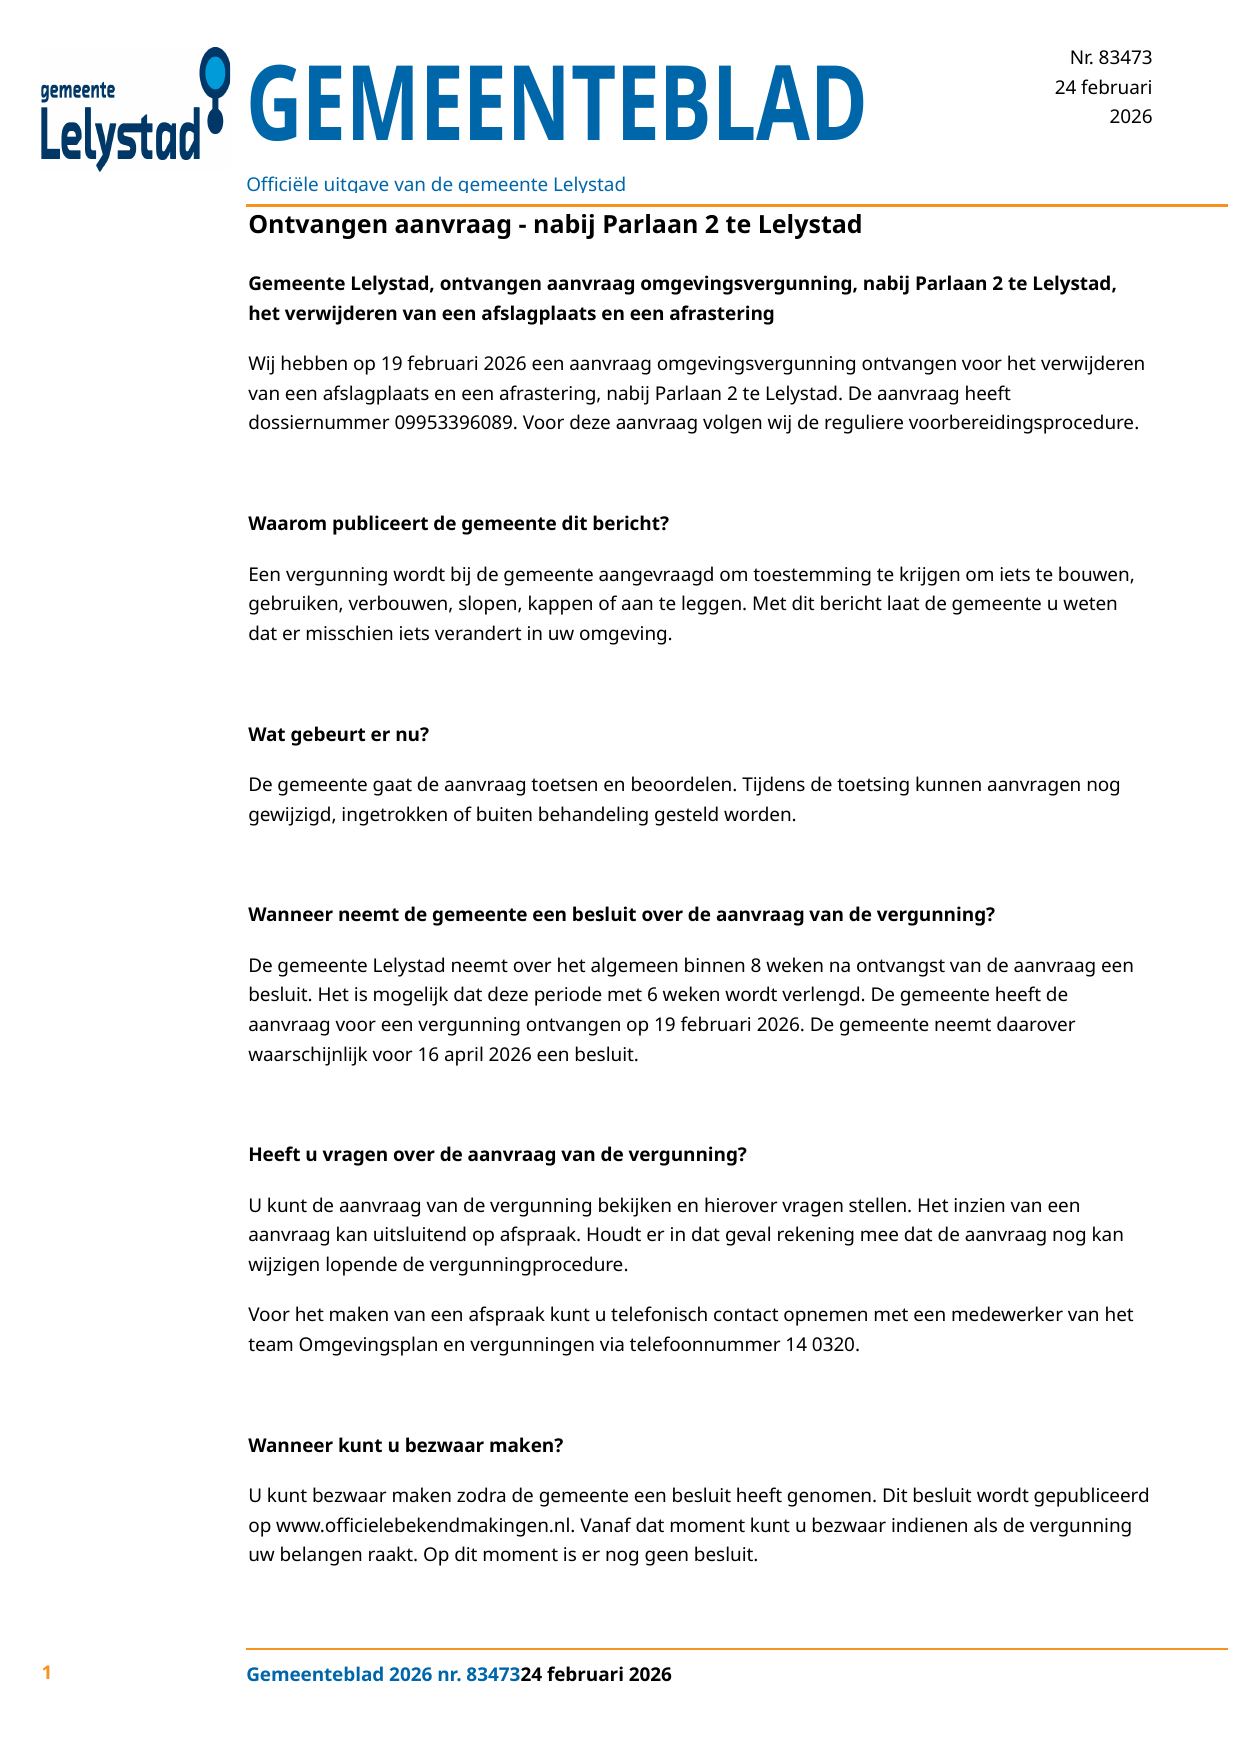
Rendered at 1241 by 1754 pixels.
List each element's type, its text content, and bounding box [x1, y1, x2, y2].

text Wat gebeurt er nu? [248, 721, 1152, 746]
text Wij hebben op 19 februari 2026 een aanvraag omgevingsvergunning ontvangen voor het verwijderen van een afslagplaats en een afrastering, nabij Parlaan 2 te Lelystad. De aanvraag heeft dossiernummer 09953396089. Voor deze aanvraag volgen wij de reguliere voorbereidingsprocedure. [248, 350, 1152, 435]
text Ontvangen aanvraag - nabij Parlaan 2 te Lelystad [248, 207, 1152, 241]
text Voor het maken van een afspraak kunt u telefonisch contact opnemen met een medewerker van het team Omgevingsplan en vergunningen via telefoonnummer 14 0320. [248, 1302, 1152, 1357]
text Heeft u vragen over de aanvraag van de vergunning? [248, 1142, 1152, 1167]
text Waarom publiceert de gemeente dit bericht? [248, 510, 1152, 536]
text Een vergunning wordt bij de gemeente aangevraagd om toestemming te krijgen om iets te bouwen, gebruiken, verbouwen, slopen, kappen of aan te leggen. Met dit bericht laat de gemeente u weten dat er misschien iets verandert in uw omgeving. [248, 561, 1152, 646]
text De gemeente gaat de aanvraag toetsen en beoordelen. Tijdens de toetsing kunnen aanvragen nog gewijzigd, ingetrokken of buiten behandeling gesteld worden. [248, 771, 1152, 826]
text U kunt de aanvraag van de vergunning bekijken en hierover vragen stellen. Het inzien van een aanvraag kan uitsluitend op afspraak. Houdt er in dat geval rekening mee dat de aanvraag nog kan wijzigen lopende de vergunningprocedure. [248, 1192, 1152, 1277]
picture [41, 47, 231, 172]
text Wanneer kunt u bezwaar maken? [248, 1432, 1152, 1458]
text U kunt bezwaar maken zodra de gemeente een besluit heeft genomen. Dit besluit wordt gepubliceerd op www.officielebekendmakingen.nl. Vanaf dat moment kunt u bezwaar indienen als de vergunning uw belangen raakt. Op dit moment is er nog geen besluit. [248, 1482, 1152, 1567]
text De gemeente Lelystad neemt over het algemeen binnen 8 weken na ontvangst van de aanvraag een besluit. Het is mogelijk dat deze periode met 6 weken wordt verlengd. De gemeente heeft de aanvraag voor een vergunning ontvangen op 19 februari 2026. De gemeente neemt daarover waarschijnlijk voor 16 april 2026 een besluit. [248, 952, 1152, 1066]
text Gemeente Lelystad, ontvangen aanvraag omgevingsvergunning, nabij Parlaan 2 te Lelystad, het verwijderen van een afslagplaats en een afrastering [248, 270, 1152, 326]
text Wanneer neemt de gemeente een besluit over de aanvraag van de vergunning? [248, 902, 1152, 927]
